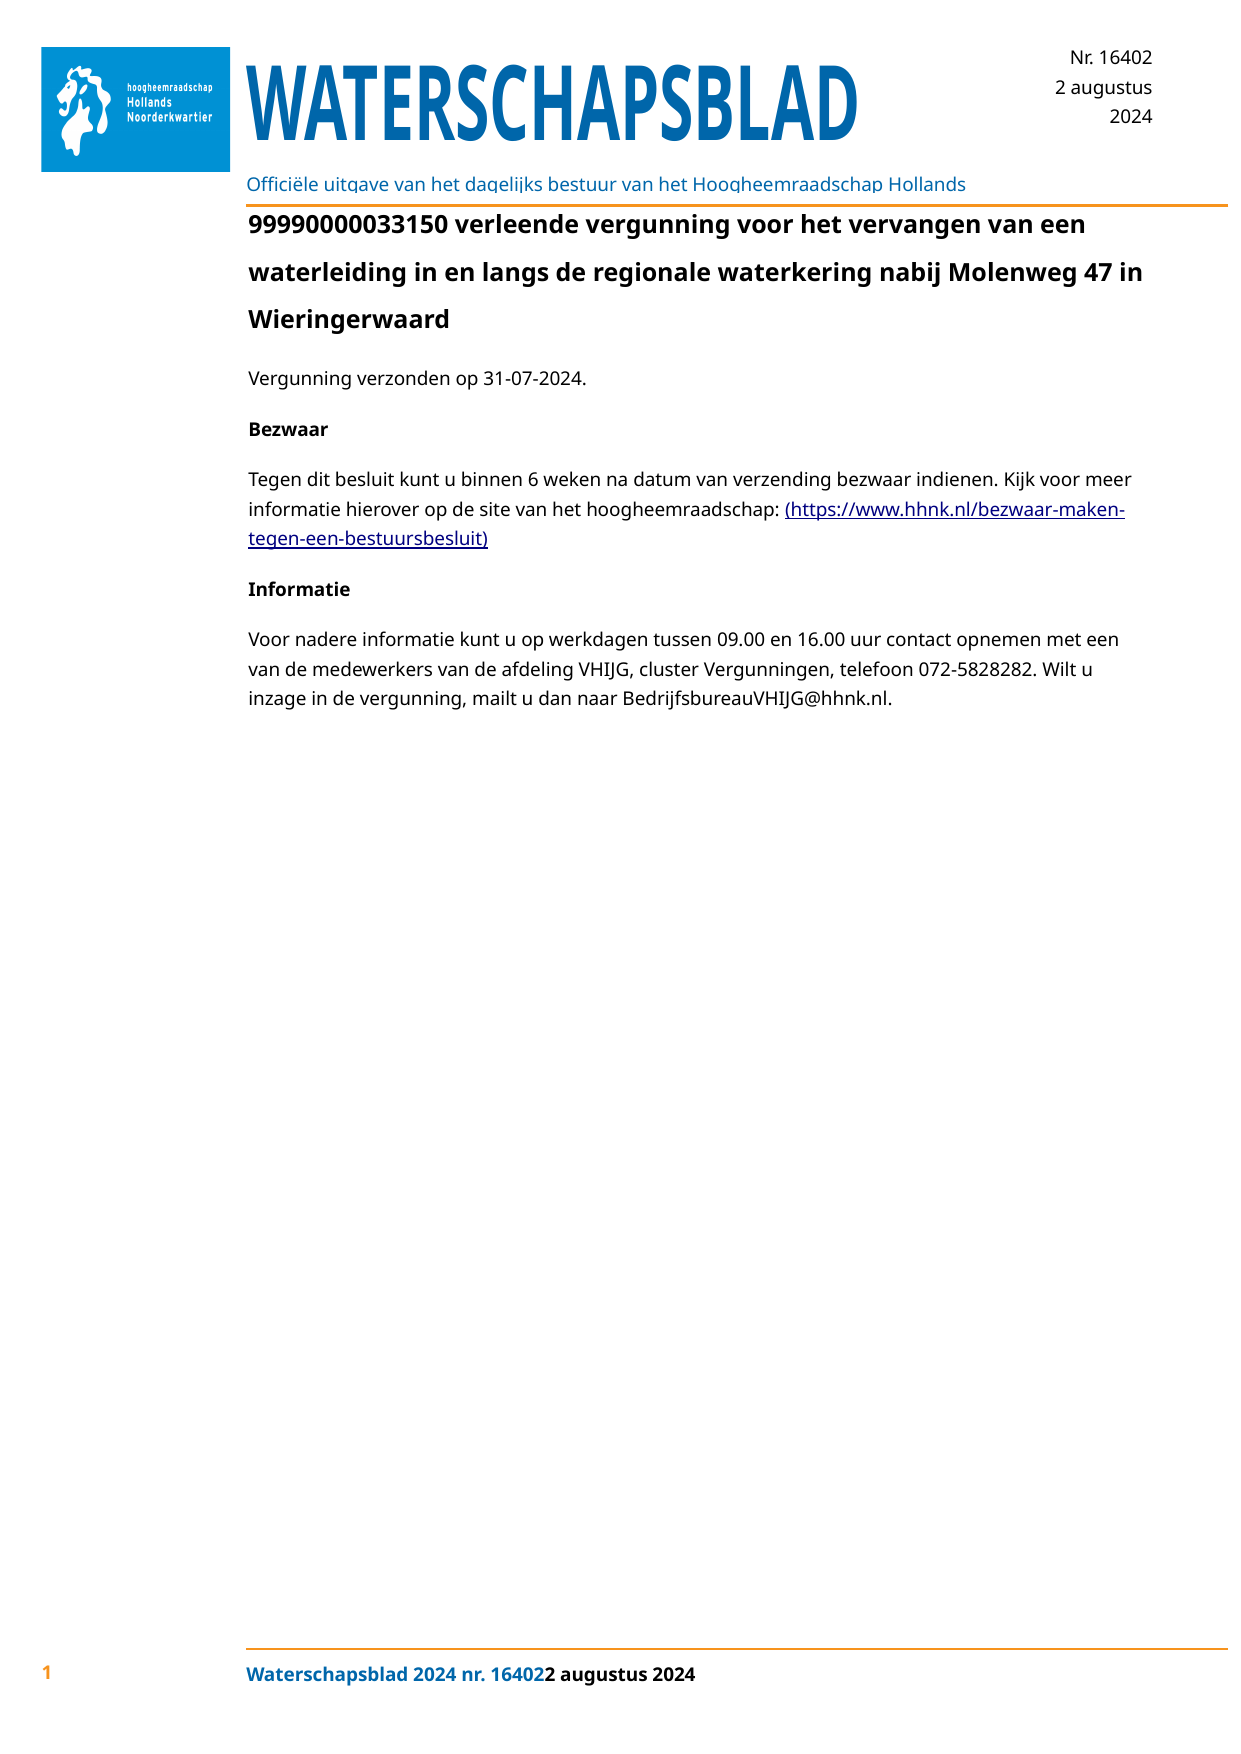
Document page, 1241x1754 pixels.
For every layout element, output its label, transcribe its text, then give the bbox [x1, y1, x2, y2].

text Informatie [248, 576, 1152, 602]
text Vergunning verzonden op 31-07-2024. [248, 366, 1152, 391]
text Tegen dit besluit kunt u binnen 6 weken na datum van verzending bezwaar indienen. Kijk voor meer informatie hierover op de site van het hoogheemraadschap: (https://www.hhnk.nl/bezwaar-maken-tegen-een-bestuursbesluit) [248, 466, 1152, 551]
picture [58, 80, 77, 116]
picture [68, 69, 73, 79]
picture [76, 67, 110, 133]
picture [62, 100, 92, 155]
text Bezwaar [248, 416, 1152, 442]
text Voor nadere informatie kunt u op werkdagen tussen 09.00 en 16.00 uur contact opnemen met een van de medewerkers van de afdeling VHIJG, cluster Vergunningen, telefoon 072-5828282. Wilt u inzage in de vergunning, mailt u dan naar BedrijfsbureauVHIJG@hhnk.nl. [248, 626, 1152, 711]
picture [80, 86, 87, 93]
picture [128, 113, 133, 121]
text 99990000033150 verleende vergunning voor het vervangen van een waterleiding in en langs de regionale waterkering nabij Molenweg 47 in Wieringerwaard [248, 207, 1152, 336]
picture [128, 98, 133, 106]
